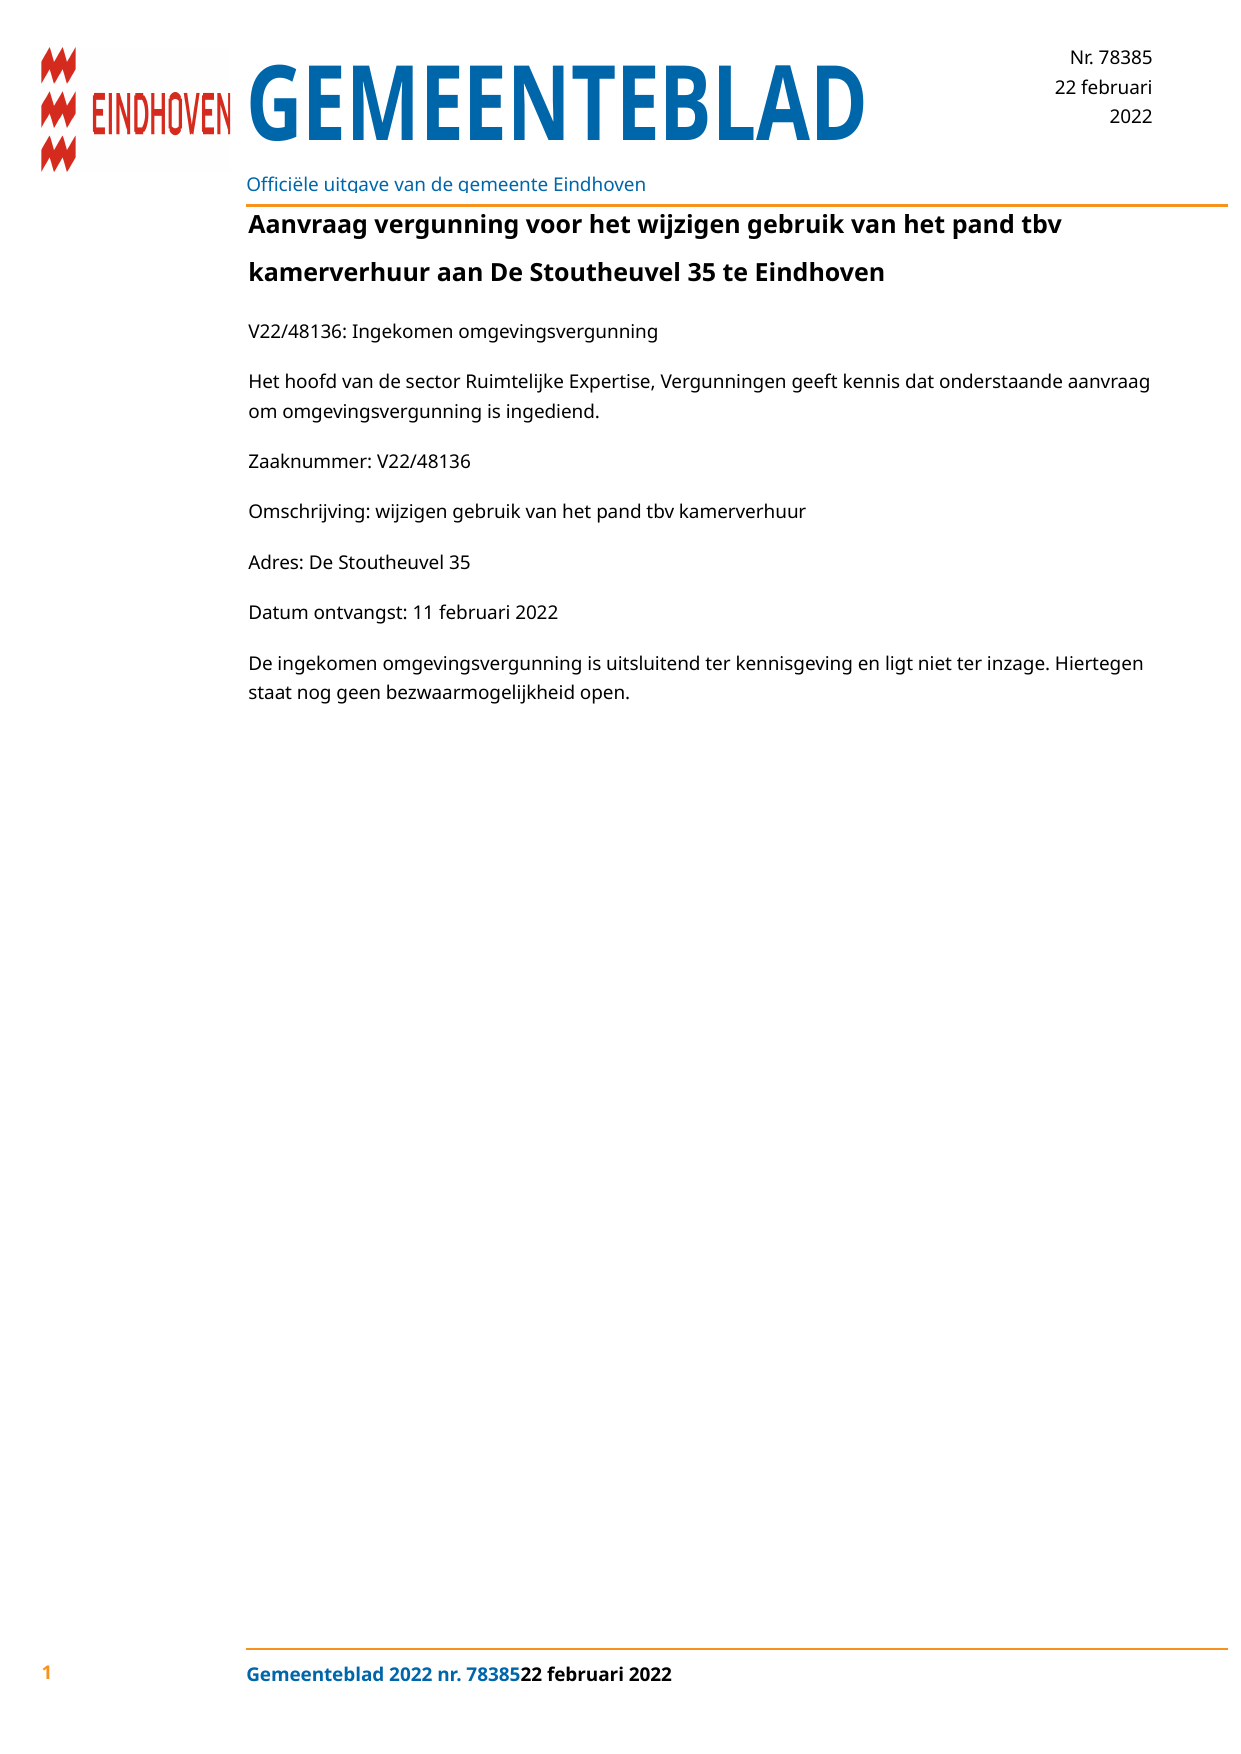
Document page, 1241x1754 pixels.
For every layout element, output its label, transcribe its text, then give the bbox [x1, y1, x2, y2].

text Omschrijving: wijzigen gebruik van het pand tbv kamerverhuur [248, 499, 1152, 524]
text Adres: De Stoutheuvel 35 [248, 549, 1152, 575]
text De ingekomen omgevingsvergunning is uitsluitend ter kennisgeving en ligt niet ter inzage. Hiertegen staat nog geen bezwaarmogelijkheid open. [248, 650, 1152, 705]
text V22/48136: Ingekomen omgevingsvergunning [248, 318, 1152, 344]
text Het hoofd van de sector Ruimtelijke Expertise, Vergunningen geeft kennis dat onderstaande aanvraag om omgevingsvergunning is ingediend. [248, 368, 1152, 424]
text Zaaknummer: V22/48136 [248, 448, 1152, 474]
text Aanvraag vergunning voor het wijzigen gebruik van het pand tbv kamerverhuur aan De Stoutheuvel 35 te Eindhoven [248, 207, 1152, 288]
text Datum ontvangst: 11 februari 2022 [248, 599, 1152, 625]
picture [41, 47, 231, 172]
